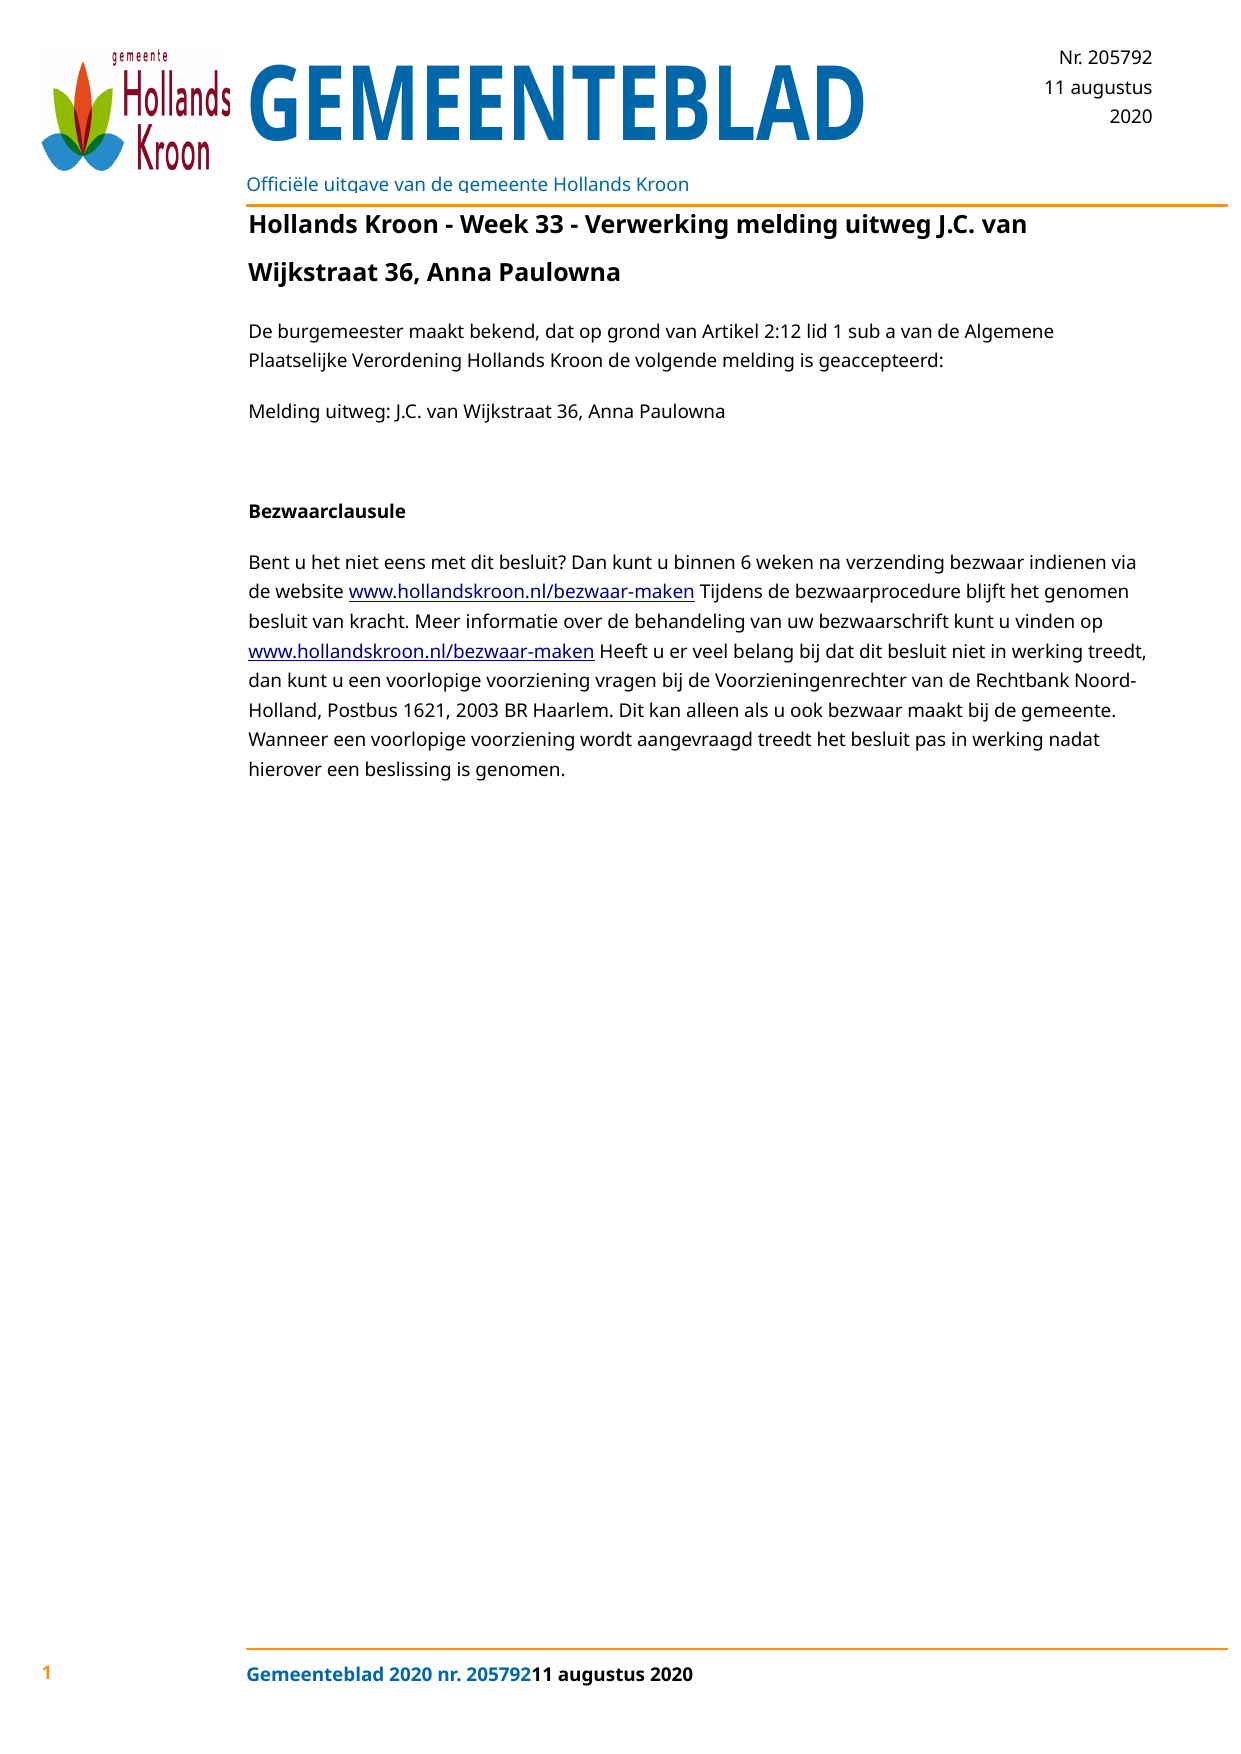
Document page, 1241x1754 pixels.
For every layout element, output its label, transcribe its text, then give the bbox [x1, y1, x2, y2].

text Hollands Kroon - Week 33 - Verwerking melding uitweg J.C. van Wijkstraat 36, Anna Paulowna [248, 207, 1152, 288]
text Bezwaarclausule [248, 499, 1152, 524]
text Melding uitweg: J.C. van Wijkstraat 36, Anna Paulowna [248, 398, 1152, 424]
picture [41, 47, 231, 172]
text Bent u het niet eens met dit besluit? Dan kunt u binnen 6 weken na verzending bezwaar indienen via de website www.hollandskroon.nl/bezwaar-maken Tijdens de bezwaarprocedure blijft het genomen besluit van kracht. Meer informatie over de behandeling van uw bezwaarschrift kunt u vinden op www.hollandskroon.nl/bezwaar-maken Heeft u er veel belang bij dat dit besluit niet in werking treedt, dan kunt u een voorlopige voorziening vragen bij de Voorzieningenrechter van de Rechtbank Noord-Holland, Postbus 1621, 2003 BR Haarlem. Dit kan alleen als u ook bezwaar maakt bij de gemeente. Wanneer een voorlopige voorziening wordt aangevraagd treedt het besluit pas in werking nadat hierover een beslissing is genomen. [248, 549, 1152, 782]
text De burgemeester maakt bekend, dat op grond van Artikel 2:12 lid 1 sub a van de Algemene Plaatselijke Verordening Hollands Kroon de volgende melding is geaccepteerd: [248, 318, 1152, 373]
